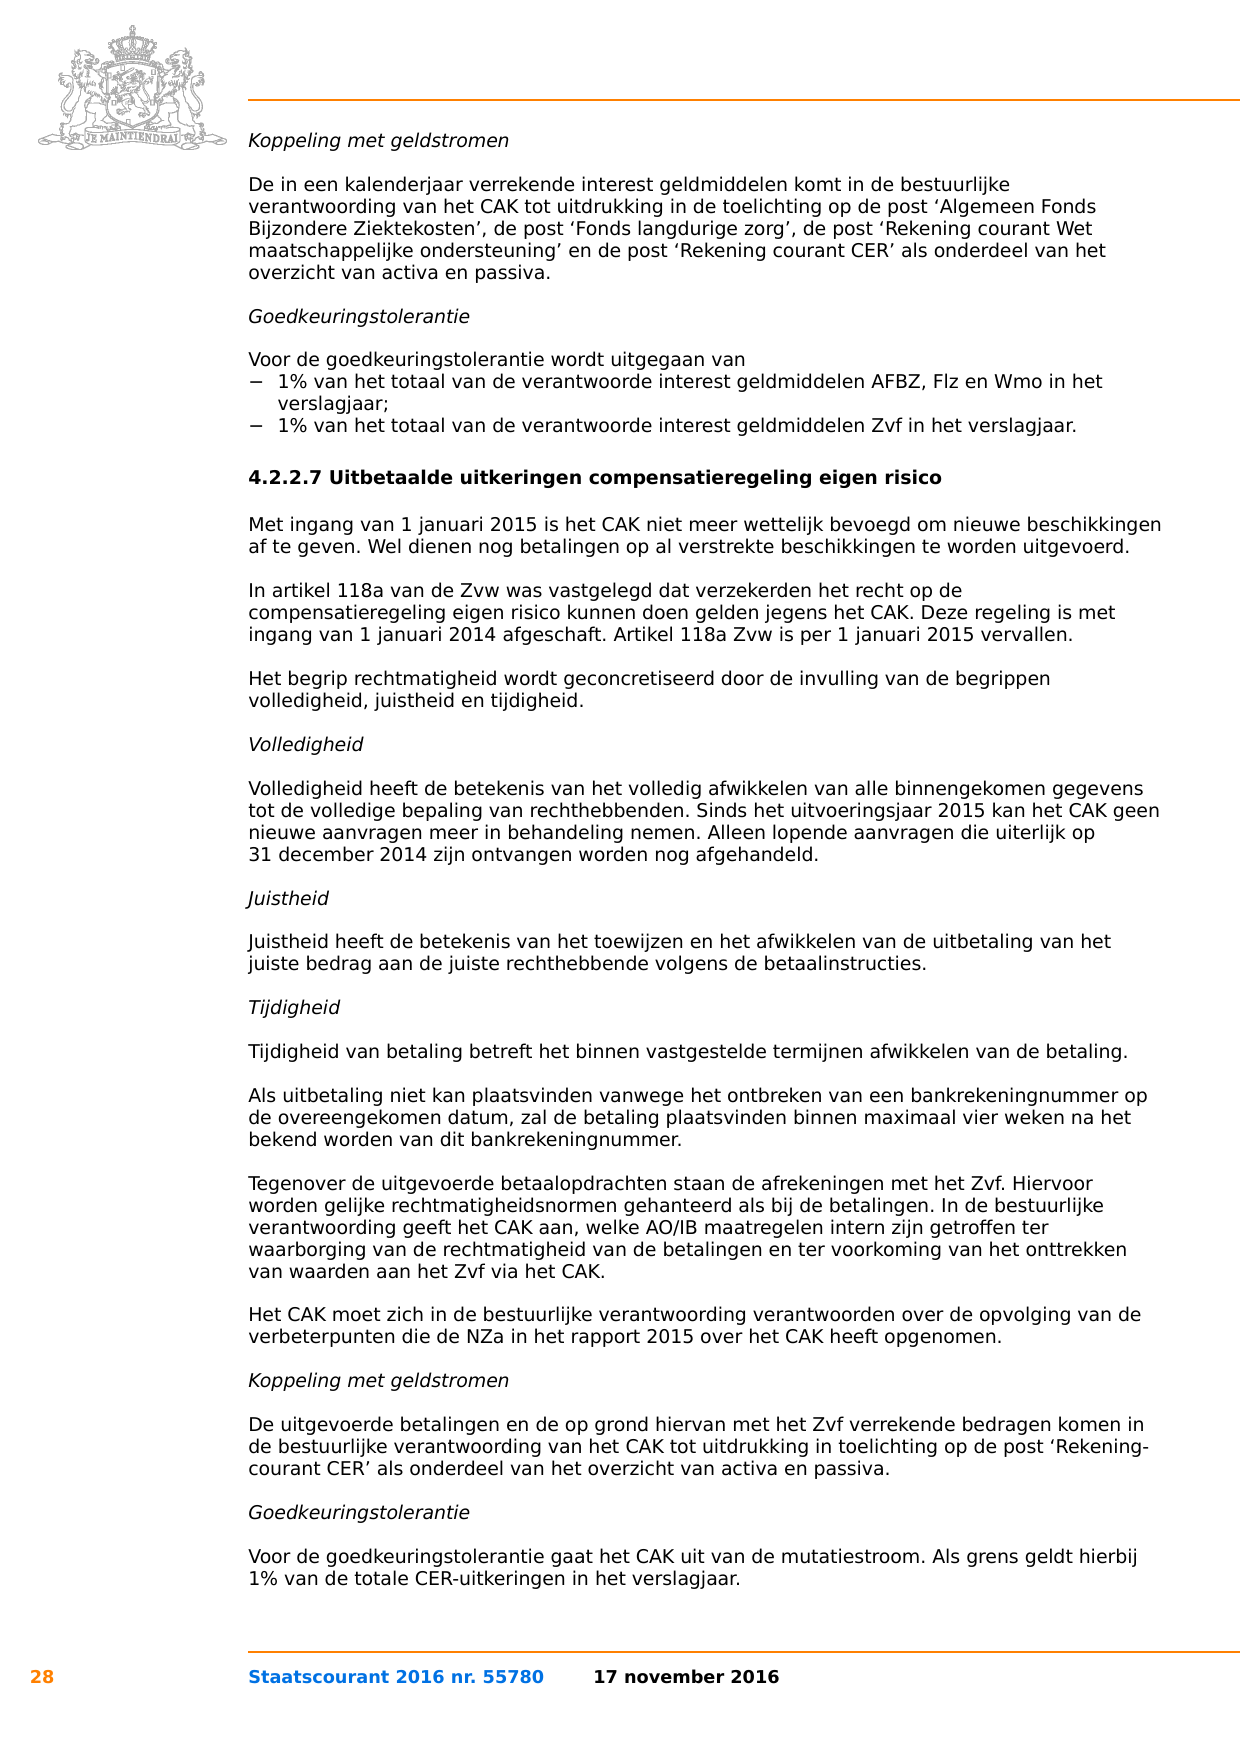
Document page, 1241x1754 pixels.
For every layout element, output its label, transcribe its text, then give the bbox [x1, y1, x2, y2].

text 31 december 2014 zijn ontvangen worden nog afgehandeld. [248, 843, 1163, 866]
text De in een kalenderjaar verrekende interest geldmiddelen komt in de bestuurlijke verantwoording van het CAK tot uitdrukking in de toelichting op de post ‘Algemeen Fonds Bijzondere Ziektekosten’, de post ‘Fonds langdurige zorg’, de post ‘Rekening courant Wet maatschappelijke ondersteuning’ en de post ‘Rekening courant CER’ als onderdeel van het overzicht van activa en passiva. [248, 174, 1163, 284]
text Het CAK moet zich in de bestuurlijke verantwoording verantwoorden over de opvolging van de verbeterpunten die de NZa in het rapport 2015 over het CAK heeft opgenomen. [248, 1304, 1163, 1348]
subtitle Juistheid [248, 887, 1163, 909]
subtitle Volledigheid [248, 734, 1163, 756]
subtitle Tijdigheid [248, 997, 1163, 1019]
text Volledigheid heeft de betekenis van het volledig afwikkelen van alle binnengekomen gegevens tot de volledige bepaling van rechthebbenden. Sinds het uitvoeringsjaar 2015 kan het CAK geen nieuwe aanvragen meer in behandeling nemen. Alleen lopende aanvragen die uiterlijk op [248, 778, 1163, 843]
picture [38, 25, 227, 150]
text In artikel 118a van de Zvw was vastgelegd dat verzekerden het recht op de compensatieregeling eigen risico kunnen doen gelden jegens het CAK. Deze regeling is met ingang van 1 januari 2014 afgeschaft. Artikel 118a Zvw is per 1 januari 2015 vervallen. [248, 580, 1163, 646]
text Juistheid heeft de betekenis van het toewijzen en het afwikkelen van de uitbetaling van het juiste bedrag aan de juiste rechthebbende volgens de betaalinstructies. [248, 931, 1163, 975]
text Tegenover de uitgevoerde betaalopdrachten staan de afrekeningen met het Zvf. Hiervoor worden gelijke rechtmatigheidsnormen gehanteerd als bij de betalingen. In de bestuurlijke verantwoording geeft het CAK aan, welke AO/IB maatregelen intern zijn getroffen ter waarborging van de rechtmatigheid van de betalingen en ter voorkoming van het onttrekken van waarden aan het Zvf via het CAK. [248, 1173, 1163, 1282]
text De uitgevoerde betalingen en de op grond hiervan met het Zvf verrekende bedragen komen in de bestuurlijke verantwoording van het CAK tot uitdrukking in toelichting op de post ‘Rekening-courant CER’ als onderdeel van het overzicht van activa en passiva. [248, 1414, 1163, 1480]
subtitle Koppeling met geldstromen [248, 1370, 1163, 1392]
subtitle Goedkeuringstolerantie [248, 306, 1163, 327]
text Met ingang van 1 januari 2015 is het CAK niet meer wettelijk bevoegd om nieuwe beschikkingen af te geven. Wel dienen nog betalingen op al verstrekte beschikkingen te worden uitgevoerd. [248, 514, 1163, 558]
text Tijdigheid van betaling betreft het binnen vastgestelde termijnen afwikkelen van de betaling. [248, 1041, 1163, 1063]
text − 1% van het totaal van de verantwoorde interest geldmiddelen AFBZ, Flz en Wmo in het verslagjaar; [248, 371, 1163, 415]
text Voor de goedkeuringstolerantie gaat het CAK uit van de mutatiestroom. Als grens geldt hierbij 1% van de totale CER-uitkeringen in het verslagjaar. [248, 1546, 1163, 1590]
text Als uitbetaling niet kan plaatsvinden vanwege het ontbreken van een bankrekeningnummer op de overeengekomen datum, zal de betaling plaatsvinden binnen maximaal vier weken na het bekend worden van dit bankrekeningnummer. [248, 1085, 1163, 1151]
subtitle Koppeling met geldstromen [248, 130, 1163, 152]
subtitle 4.2.2.7 Uitbetaalde uitkeringen compensatieregeling eigen risico [248, 467, 1163, 489]
subtitle Goedkeuringstolerantie [248, 1502, 1163, 1524]
text Het begrip rechtmatigheid wordt geconcretiseerd door de invulling van de begrippen volledigheid, juistheid en tijdigheid. [248, 668, 1163, 712]
text − 1% van het totaal van de verantwoorde interest geldmiddelen Zvf in het verslagjaar. [248, 415, 1163, 437]
text Voor de goedkeuringstolerantie wordt uitgegaan van [248, 349, 1163, 371]
